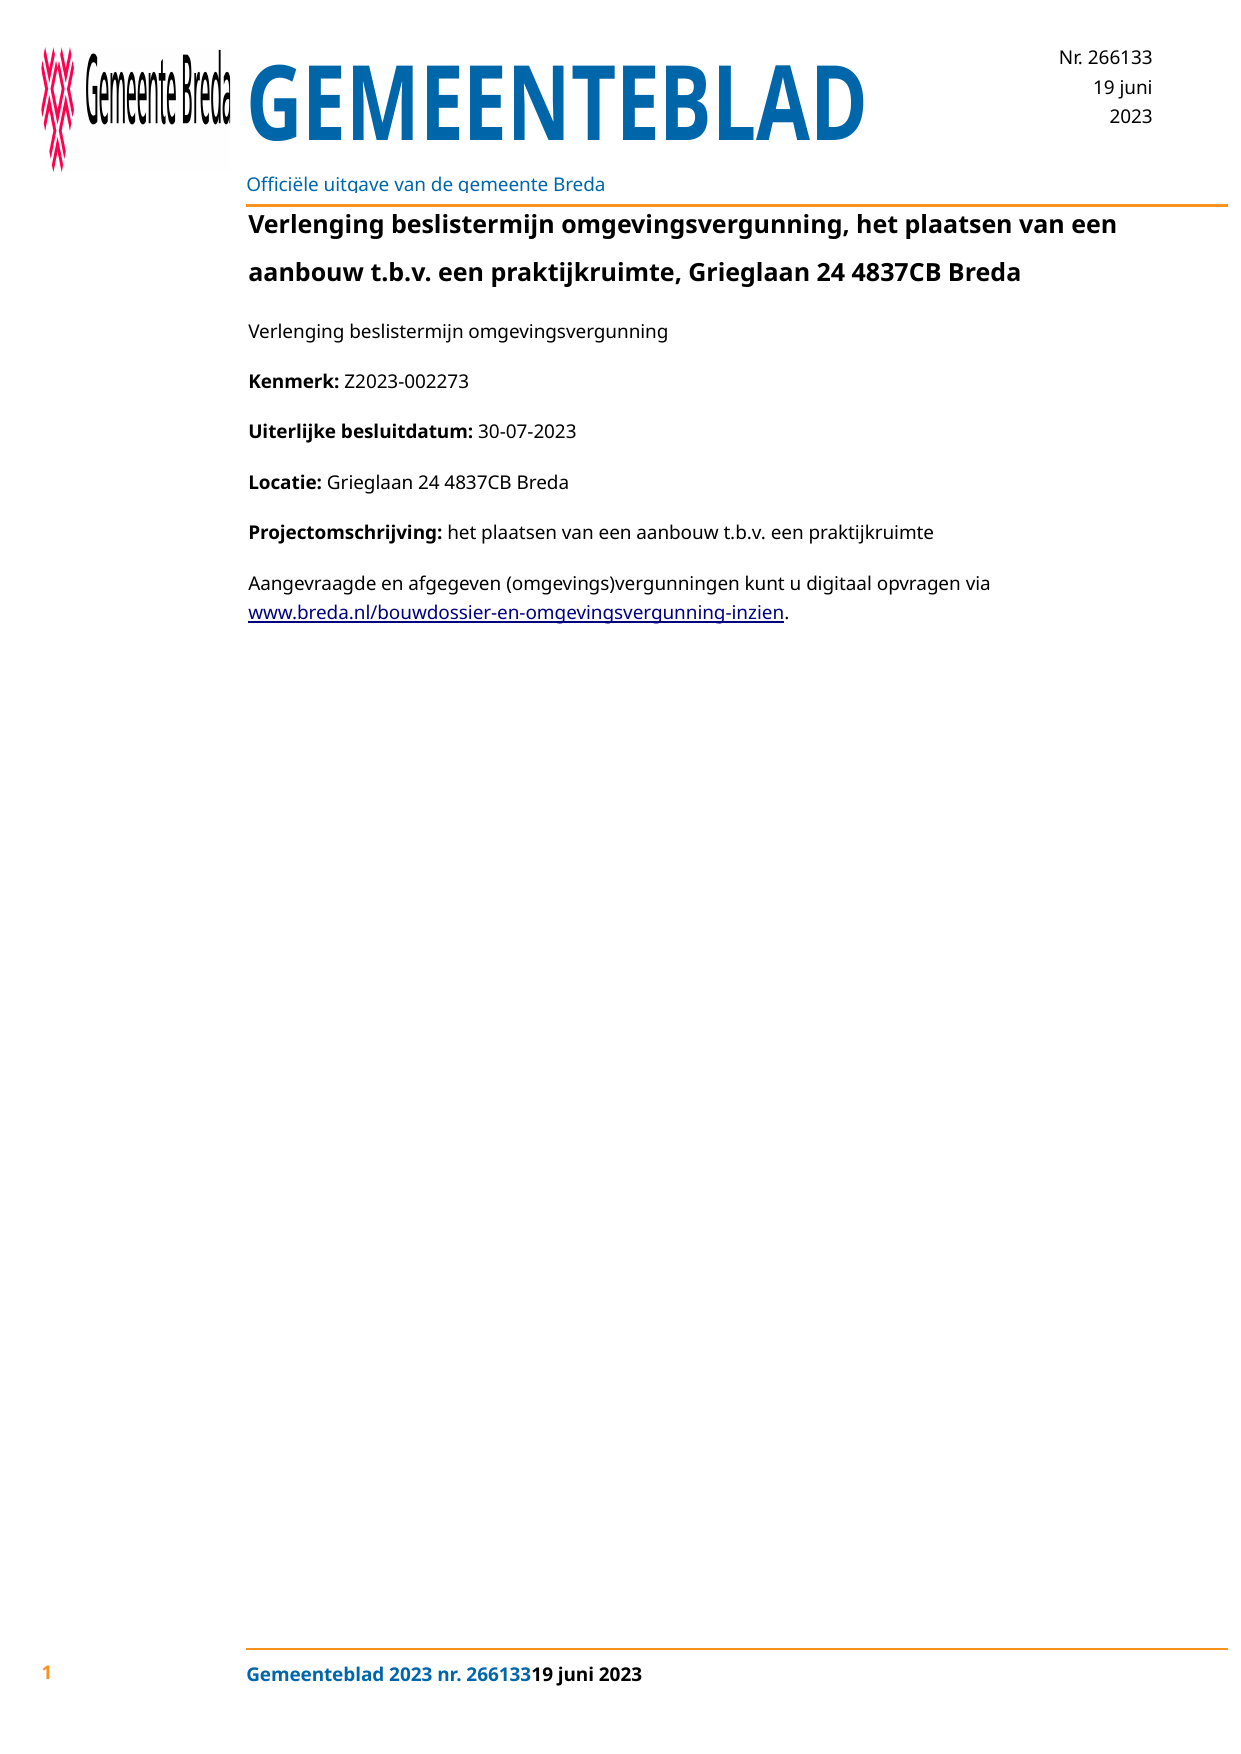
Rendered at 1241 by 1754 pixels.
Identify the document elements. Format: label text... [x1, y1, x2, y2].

text Aangevraagde en afgegeven (omgevings)vergunningen kunt u digitaal opvragen via www.breda.nl/bouwdossier-en-omgevingsvergunning-inzien. [248, 570, 1152, 625]
text Verlenging beslistermijn omgevingsvergunning [248, 318, 1152, 344]
text Locatie: Grieglaan 24 4837CB Breda [248, 469, 1152, 495]
text Kenmerk: Z2023-002273 [248, 368, 1152, 394]
text Projectomschrijving: het plaatsen van een aanbouw t.b.v. een praktijkruimte [248, 519, 1152, 545]
picture [41, 47, 231, 172]
text Uiterlijke besluitdatum: 30-07-2023 [248, 419, 1152, 444]
text Verlenging beslistermijn omgevingsvergunning, het plaatsen van een aanbouw t.b.v. een praktijkruimte, Grieglaan 24 4837CB Breda [248, 207, 1152, 288]
